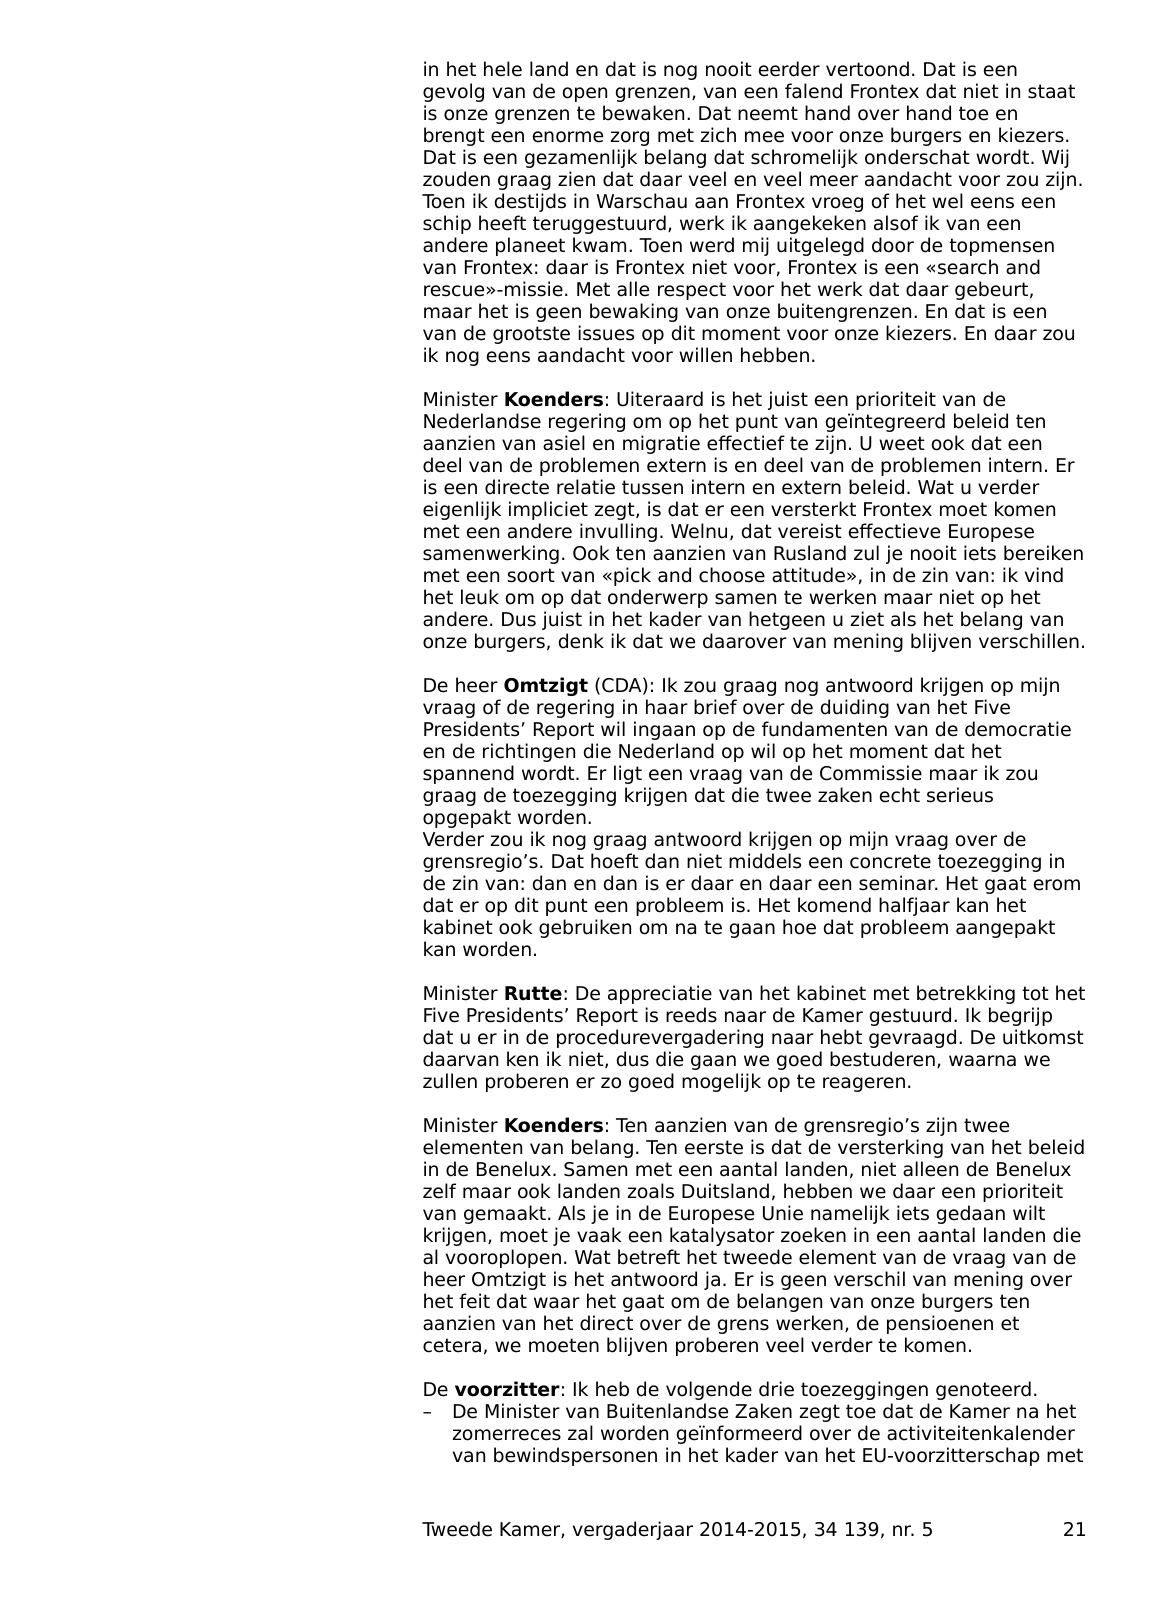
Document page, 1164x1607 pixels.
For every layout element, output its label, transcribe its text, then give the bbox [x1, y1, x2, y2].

text Minister Koenders: Ten aanzien van de grensregio’s zijn twee elementen van belang. Ten eerste is dat de versterking van het beleid in de Benelux. Samen met een aantal landen, niet alleen de Benelux zelf maar ook landen zoals Duitsland, hebben we daar een prioriteit van gemaakt. Als je in de Europese Unie namelijk iets gedaan wilt krijgen, moet je vaak een katalysator zoeken in een aantal landen die al vooroplopen. Wat betreft het tweede element van de vraag van de heer Omtzigt is het antwoord ja. Er is geen verschil van mening over het feit dat waar het gaat om de belangen van onze burgers ten aanzien van het direct over de grens werken, de pensioenen et cetera, we moeten blijven proberen veel verder te komen. [422, 1115, 1087, 1357]
text – De Minister van Buitenlandse Zaken zegt toe dat de Kamer na het zomerreces zal worden geïnformeerd over de activiteitenkalender van bewindspersonen in het kader van het EU-voorzitterschap met [422, 1401, 1087, 1467]
text Minister Rutte: De appreciatie van het kabinet met betrekking tot het Five Presidents’ Report is reeds naar de Kamer gestuurd. Ik begrijp dat u er in de procedurevergadering naar hebt gevraagd. De uitkomst daarvan ken ik niet, dus die gaan we goed bestuderen, waarna we zullen proberen er zo goed mogelijk op te reageren. [422, 983, 1087, 1093]
text De voorzitter: Ik heb de volgende drie toezeggingen genoteerd. [422, 1379, 1087, 1401]
text Minister Koenders: Uiteraard is het juist een prioriteit van de Nederlandse regering om op het punt van geïntegreerd beleid ten aanzien van asiel en migratie effectief te zijn. U weet ook dat een deel van de problemen extern is en deel van de problemen intern. Er is een directe relatie tussen intern en extern beleid. Wat u verder eigenlijk impliciet zegt, is dat er een versterkt Frontex moet komen met een andere invulling. Welnu, dat vereist effectieve Europese samenwerking. Ook ten aanzien van Rusland zul je nooit iets bereiken met een soort van «pick and choose attitude», in de zin van: ik vind het leuk om op dat onderwerp samen te werken maar niet op het andere. Dus juist in het kader van hetgeen u ziet als het belang van onze burgers, denk ik dat we daarover van mening blijven verschillen. [422, 389, 1087, 653]
text in het hele land en dat is nog nooit eerder vertoond. Dat is een gevolg van de open grenzen, van een falend Frontex dat niet in staat is onze grenzen te bewaken. Dat neemt hand over hand toe en brengt een enorme zorg met zich mee voor onze burgers en kiezers. Dat is een gezamenlijk belang dat schromelijk onderschat wordt. Wij zouden graag zien dat daar veel en veel meer aandacht voor zou zijn. Toen ik destijds in Warschau aan Frontex vroeg of het wel eens een schip heeft teruggestuurd, werk ik aangekeken alsof ik van een andere planeet kwam. Toen werd mij uitgelegd door de topmensen van Frontex: daar is Frontex niet voor, Frontex is een «search and rescue»-missie. Met alle respect voor het werk dat daar gebeurt, maar het is geen bewaking van onze buitengrenzen. En dat is een van de grootste issues op dit moment voor onze kiezers. En daar zou ik nog eens aandacht voor willen hebben. [422, 59, 1087, 367]
text De heer Omtzigt (CDA): Ik zou graag nog antwoord krijgen op mijn vraag of de regering in haar brief over de duiding van het Five Presidents’ Report wil ingaan op de fundamenten van de democratie en de richtingen die Nederland op wil op het moment dat het spannend wordt. Er ligt een vraag van de Commissie maar ik zou graag de toezegging krijgen dat die twee zaken echt serieus opgepakt worden. [422, 675, 1087, 829]
text Verder zou ik nog graag antwoord krijgen op mijn vraag over de grensregio’s. Dat hoeft dan niet middels een concrete toezegging in de zin van: dan en dan is er daar en daar een seminar. Het gaat erom dat er op dit punt een probleem is. Het komend halfjaar kan het kabinet ook gebruiken om na te gaan hoe dat probleem aangepakt kan worden. [422, 829, 1087, 961]
